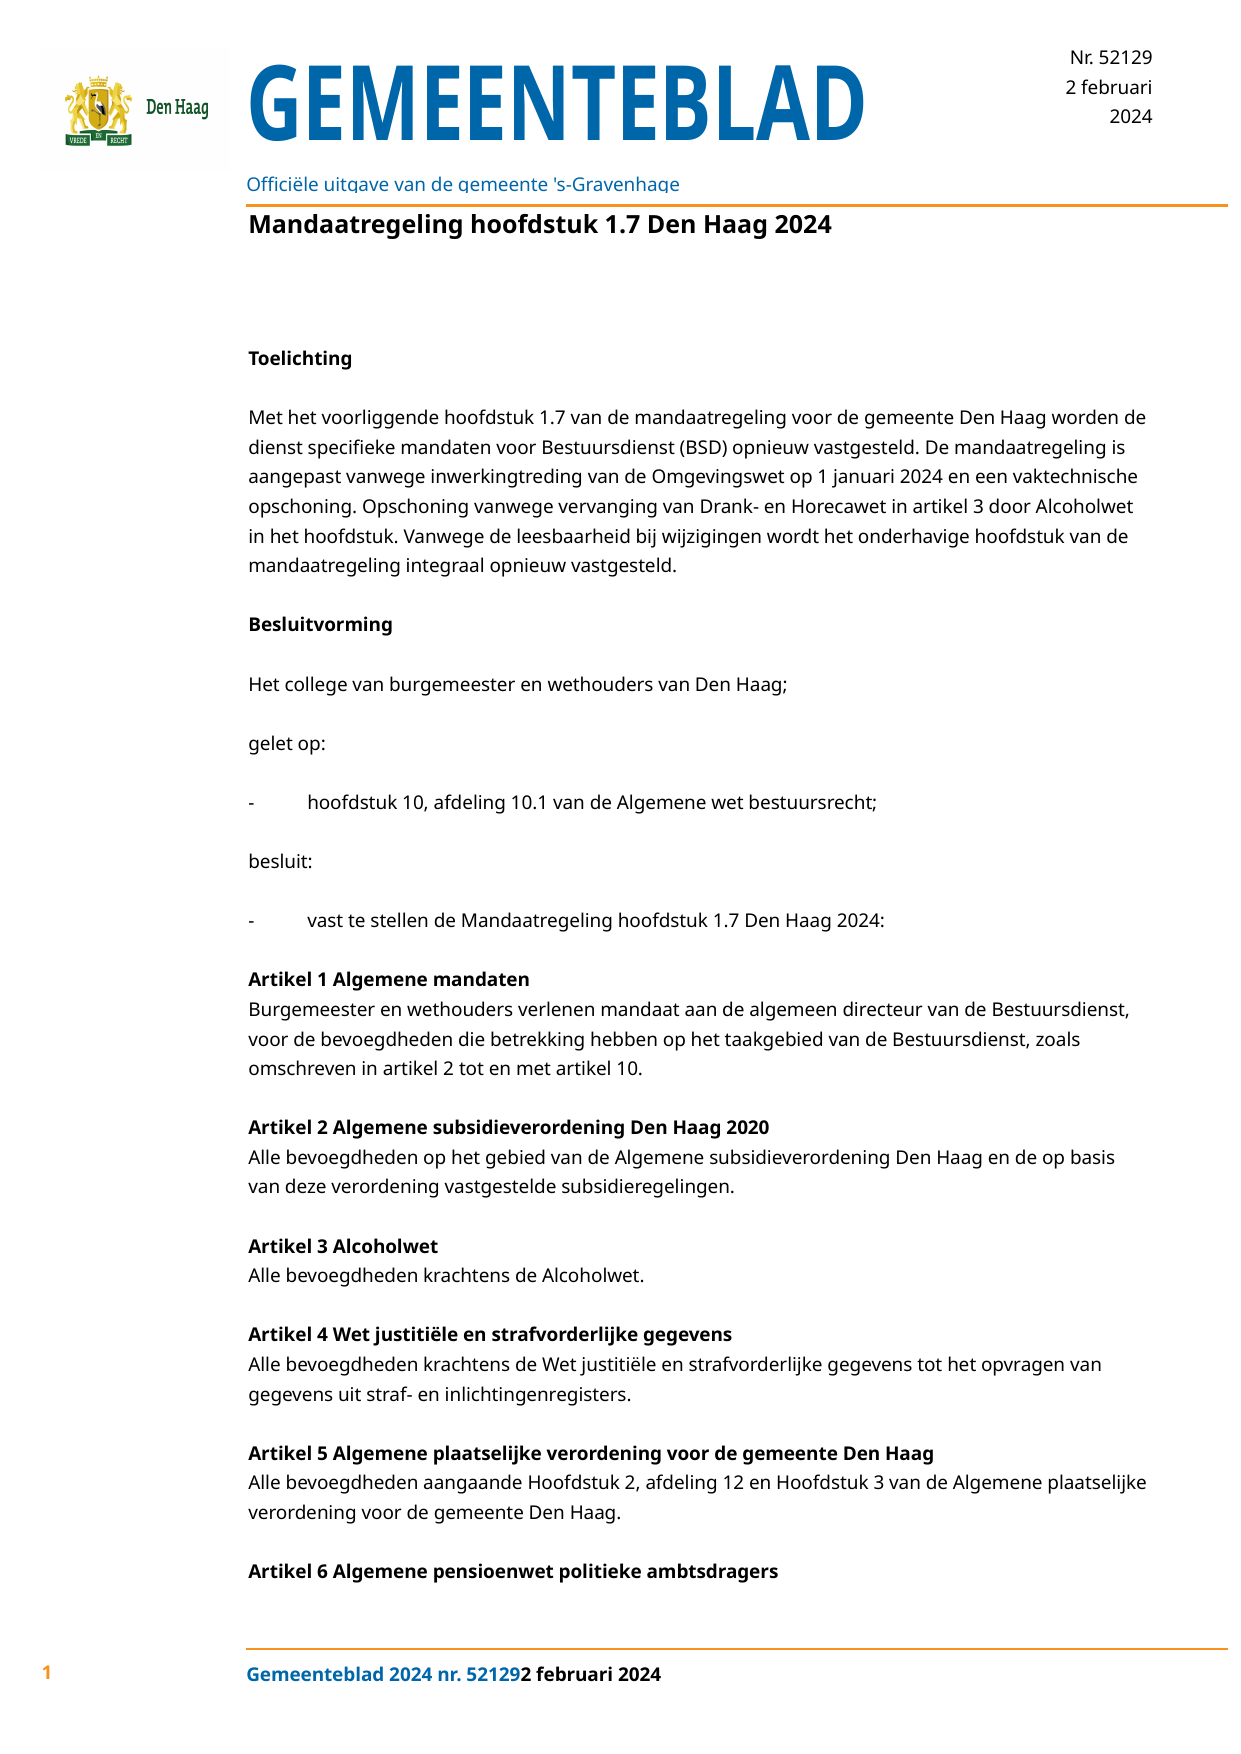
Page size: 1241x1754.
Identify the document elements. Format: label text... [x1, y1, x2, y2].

text gelet op: [248, 730, 1152, 756]
text Artikel 4 Wet justitiële en strafvorderlijke gegevens [248, 1322, 1152, 1347]
text Artikel 6 Algemene pensioenwet politieke ambtsdragers [248, 1558, 1152, 1584]
text Mandaatregeling hoofdstuk 1.7 Den Haag 2024 [248, 207, 1152, 241]
text Burgemeester en wethouders verlenen mandaat aan de algemeen directeur van de Bestuursdienst, voor de bevoegdheden die betrekking hebben op het taakgebied van de Bestuursdienst, zoals omschreven in artikel 2 tot en met artikel 10. [248, 996, 1152, 1081]
text Artikel 2 Algemene subsidieverordening Den Haag 2020 [248, 1114, 1152, 1140]
text Toelichting [248, 345, 1152, 371]
text Alle bevoegdheden aangaande Hoofdstuk 2, afdeling 12 en Hoofdstuk 3 van de Algemene plaatselijke verordening voor de gemeente Den Haag. [248, 1469, 1152, 1525]
text Artikel 5 Algemene plaatselijke verordening voor de gemeente Den Haag [248, 1440, 1152, 1466]
text Alle bevoegdheden krachtens de Alcoholwet. [248, 1262, 1152, 1288]
text Besluitvorming [248, 612, 1152, 637]
picture [41, 47, 231, 172]
text Alle bevoegdheden krachtens de Wet justitiële en strafvorderlijke gegevens tot het opvragen van gegevens uit straf- en inlichtingenregisters. [248, 1351, 1152, 1406]
text Het college van burgemeester en wethouders van Den Haag; [248, 671, 1152, 696]
text Alle bevoegdheden op het gebied van de Algemene subsidieverordening Den Haag en de op basis van deze verordening vastgestelde subsidieregelingen. [248, 1144, 1152, 1199]
text Artikel 3 Alcoholwet [248, 1233, 1152, 1258]
text Artikel 1 Algemene mandaten [248, 967, 1152, 992]
list hoofdstuk 10, afdeling 10.1 van de Algemene wet bestuursrecht; [248, 789, 1152, 815]
text Met het voorliggende hoofdstuk 1.7 van de mandaatregeling voor de gemeente Den Haag worden de dienst specifieke mandaten voor Bestuursdienst (BSD) opnieuw vastgesteld. De mandaatregeling is aangepast vanwege inwerkingtreding van de Omgevingswet op 1 januari 2024 en een vaktechnische opschoning. Opschoning vanwege vervanging van Drank- en Horecawet in artikel 3 door Alcoholwet in het hoofdstuk. Vanwege de leesbaarheid bij wijzigingen wordt het onderhavige hoofdstuk van de mandaatregeling integraal opnieuw vastgesteld. [248, 404, 1152, 578]
text besluit: [248, 848, 1152, 874]
list vast te stellen de Mandaatregeling hoofdstuk 1.7 Den Haag 2024: [248, 907, 1152, 933]
